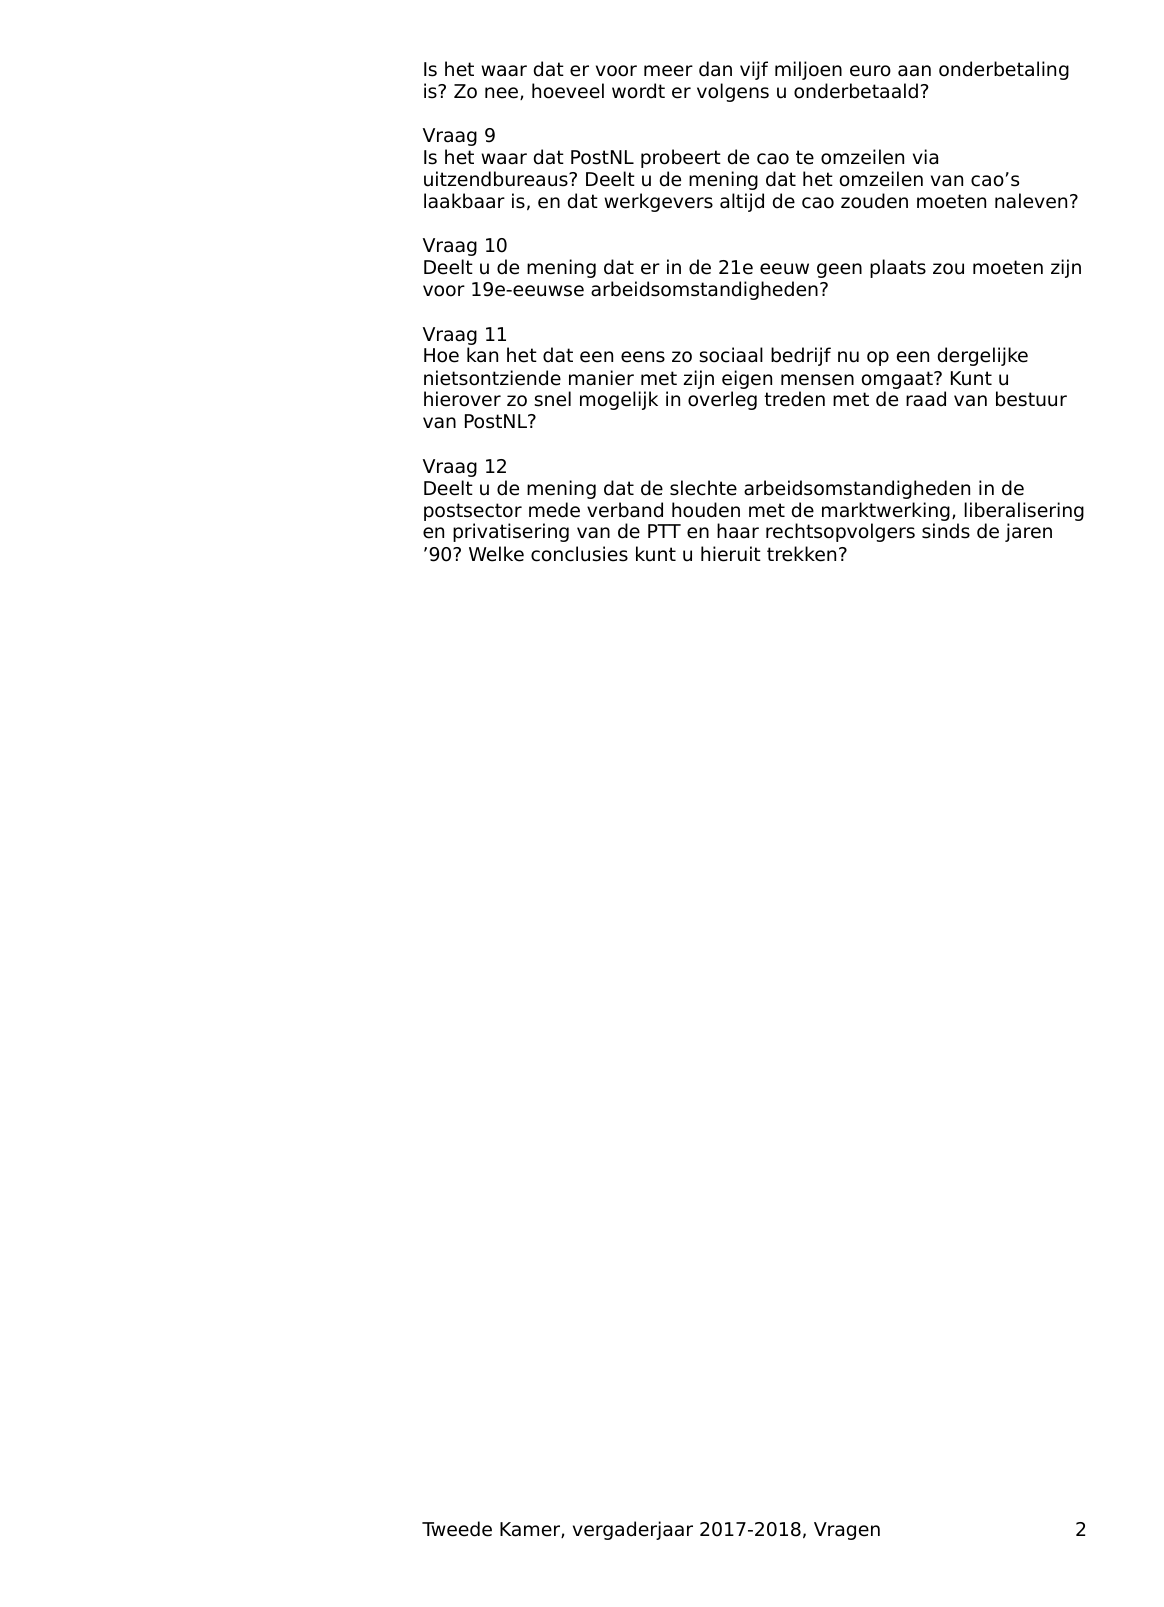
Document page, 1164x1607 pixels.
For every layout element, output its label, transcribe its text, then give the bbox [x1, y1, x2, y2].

text Vraag 12 [422, 456, 1087, 477]
text Is het waar dat er voor meer dan vijf miljoen euro aan onderbetaling is? Zo nee, hoeveel wordt er volgens u onderbetaald? [422, 59, 1087, 103]
text Deelt u de mening dat er in de 21e eeuw geen plaats zou moeten zijn voor 19e-eeuwse arbeidsomstandigheden? [422, 257, 1087, 301]
text Deelt u de mening dat de slechte arbeidsomstandigheden in de postsector mede verband houden met de marktwerking, liberalisering en privatisering van de PTT en haar rechtsopvolgers sinds de jaren ’90? Welke conclusies kunt u hieruit trekken? [422, 477, 1087, 565]
text Vraag 9 [422, 125, 1087, 147]
text Vraag 11 [422, 323, 1087, 345]
text Is het waar dat PostNL probeert de cao te omzeilen via uitzendbureaus? Deelt u de mening dat het omzeilen van cao’s laakbaar is, en dat werkgevers altijd de cao zouden moeten naleven? [422, 147, 1087, 213]
text Vraag 10 [422, 235, 1087, 257]
text Hoe kan het dat een eens zo sociaal bedrijf nu op een dergelijke nietsontziende manier met zijn eigen mensen omgaat? Kunt u hierover zo snel mogelijk in overleg treden met de raad van bestuur van PostNL? [422, 345, 1087, 433]
